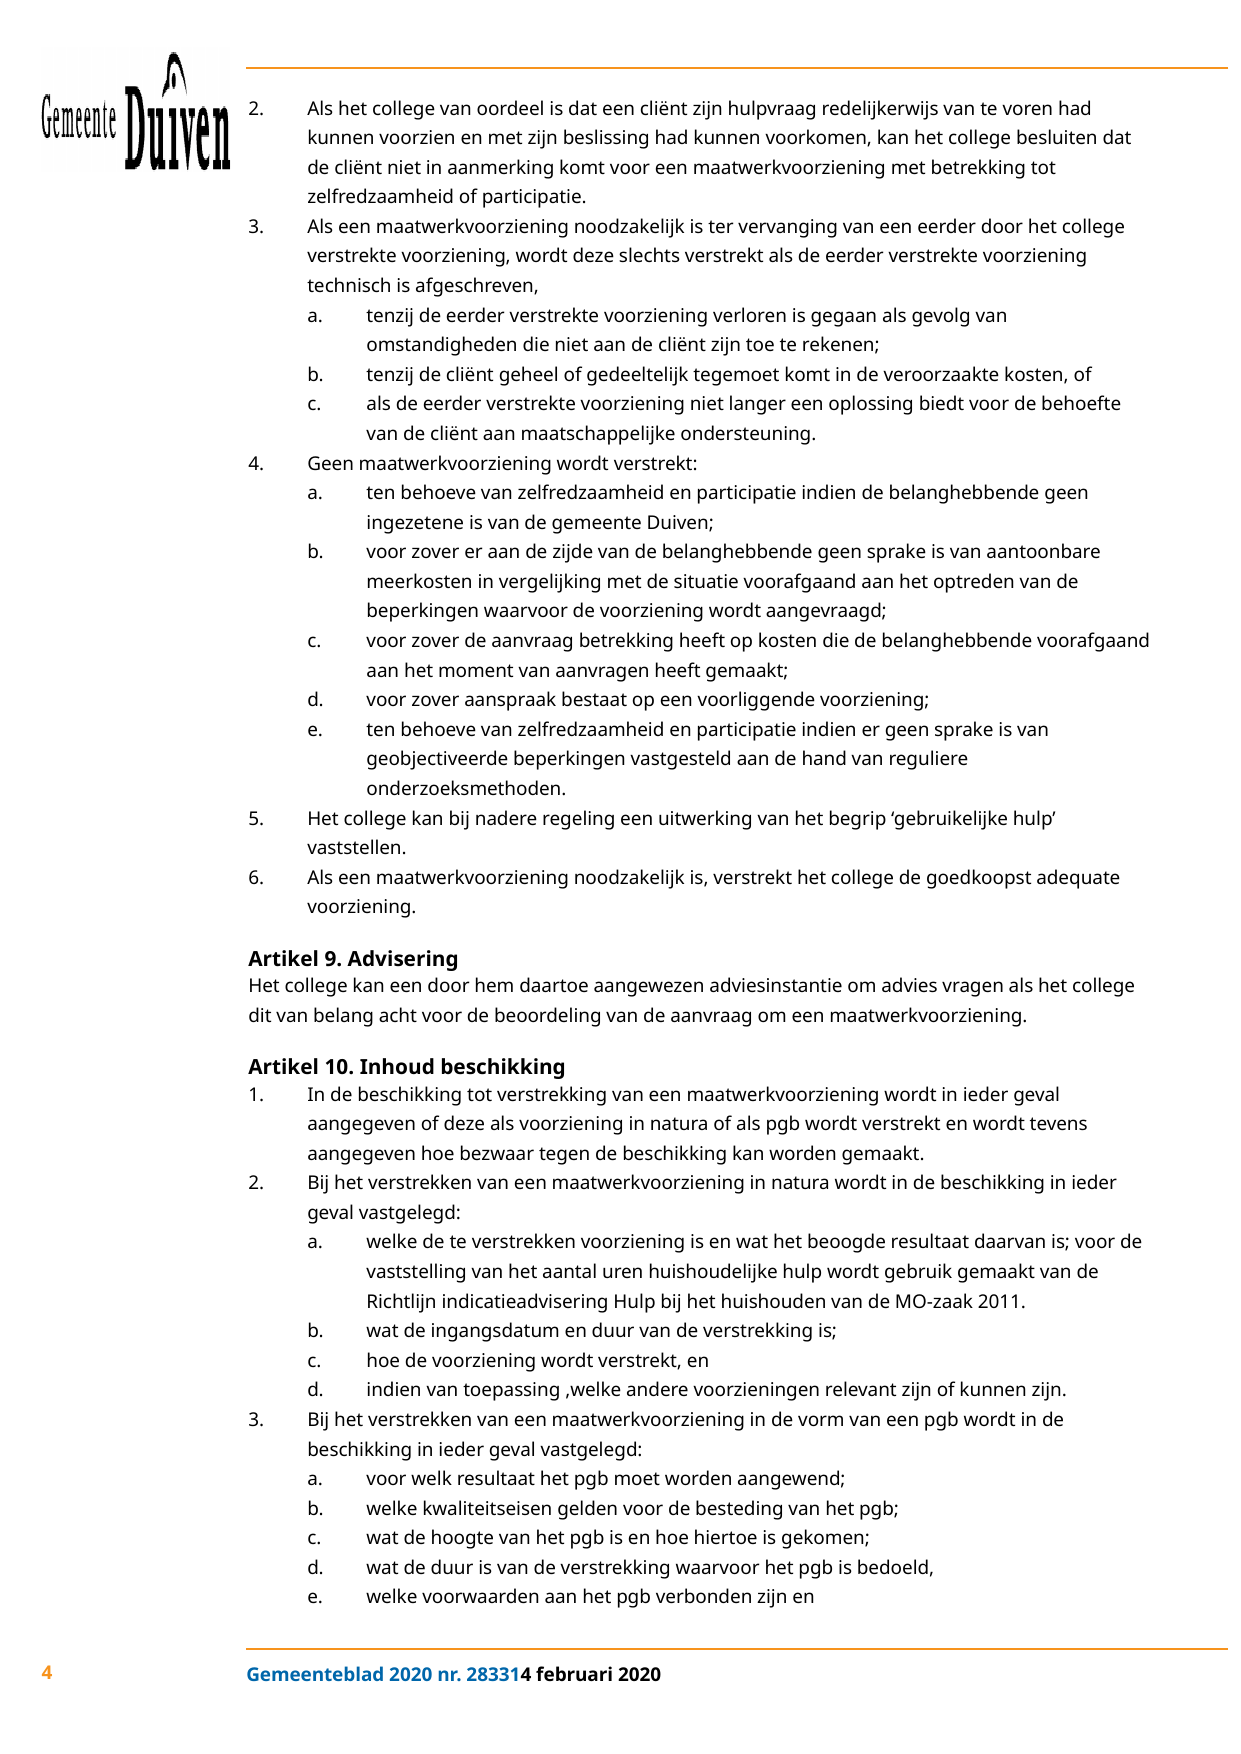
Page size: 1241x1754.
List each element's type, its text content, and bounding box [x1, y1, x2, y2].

list welke de te verstrekken voorziening is en wat het beoogde resultaat daarvan is; voor de vaststelling van het aantal uren huishoudelijke hulp wordt gebruik gemaakt van de Richtlijn indicatieadvisering Hulp bij het huishouden van de MO-zaak 2011. [307, 1229, 1152, 1314]
list welke kwaliteitseisen gelden voor de besteding van het pgb; [307, 1495, 1152, 1521]
list Het college kan bij nadere regeling een uitwerking van het begrip ‘gebruikelijke hulp’ vaststellen. [248, 805, 1152, 860]
list Bij het verstrekken van een maatwerkvoorziening in de vorm van een pgb wordt in de beschikking in ieder geval vastgelegd: [248, 1406, 1152, 1462]
list voor zover er aan de zijde van de belanghebbende geen sprake is van aantoonbare meerkosten in vergelijking met de situatie voorafgaand aan het optreden van de beperkingen waarvoor de voorziening wordt aangevraagd; [307, 538, 1152, 623]
list ten behoeve van zelfredzaamheid en participatie indien de belanghebbende geen ingezetene is van de gemeente Duiven; [307, 479, 1152, 535]
list wat de hoogte van het pgb is en hoe hiertoe is gekomen; [307, 1524, 1152, 1550]
list ten behoeve van zelfredzaamheid en participatie indien er geen sprake is van geobjectiveerde beperkingen vastgesteld aan de hand van reguliere onderzoeksmethoden. [307, 716, 1152, 801]
list tenzij de eerder verstrekte voorziening verloren is gegaan als gevolg van omstandigheden die niet aan de cliënt zijn toe te rekenen; [307, 302, 1152, 357]
text Artikel 9. Advisering [248, 944, 1152, 972]
list welke voorwaarden aan het pgb verbonden zijn en [307, 1584, 1152, 1609]
list tenzij de cliënt geheel of gedeeltelijk tegemoet komt in de veroorzaakte kosten, of [307, 361, 1152, 387]
list In de beschikking tot verstrekking van een maatwerkvoorziening wordt in ieder geval aangegeven of deze als voorziening in natura of als pgb wordt verstrekt en wordt tevens aangegeven hoe bezwaar tegen de beschikking kan worden gemaakt. [248, 1081, 1152, 1166]
list hoe de voorziening wordt verstrekt, en [307, 1347, 1152, 1373]
picture [41, 47, 231, 172]
list voor zover aanspraak bestaat op een voorliggende voorziening; [307, 686, 1152, 712]
list Geen maatwerkvoorziening wordt verstrekt: [248, 450, 1152, 476]
list voor welk resultaat het pgb moet worden aangewend; [307, 1465, 1152, 1491]
list wat de duur is van de verstrekking waarvoor het pgb is bedoeld, [307, 1554, 1152, 1580]
text Het college kan een door hem daartoe aangewezen adviesinstantie om advies vragen als het college dit van belang acht voor de beoordeling van de aanvraag om een maatwerkvoorziening. [248, 972, 1152, 1028]
list Als een maatwerkvoorziening noodzakelijk is, verstrekt het college de goedkoopst adequate voorziening. [248, 864, 1152, 919]
list wat de ingangsdatum en duur van de verstrekking is; [307, 1317, 1152, 1343]
list als de eerder verstrekte voorziening niet langer een oplossing biedt voor de behoefte van de cliënt aan maatschappelijke ondersteuning. [307, 391, 1152, 446]
list Als een maatwerkvoorziening noodzakelijk is ter vervanging van een eerder door het college verstrekte voorziening, wordt deze slechts verstrekt als de eerder verstrekte voorziening technisch is afgeschreven, [248, 213, 1152, 298]
list indien van toepassing ,welke andere voorzieningen relevant zijn of kunnen zijn. [307, 1377, 1152, 1402]
list Bij het verstrekken van een maatwerkvoorziening in natura wordt in de beschikking in ieder geval vastgelegd: [248, 1169, 1152, 1225]
list Als het college van oordeel is dat een cliënt zijn hulpvraag redelijkerwijs van te voren had kunnen voorzien en met zijn beslissing had kunnen voorkomen, kan het college besluiten dat de cliënt niet in aanmerking komt voor een maatwerkvoorziening met betrekking tot zelfredzaamheid of participatie. [248, 95, 1152, 209]
text Artikel 10. Inhoud beschikking [248, 1052, 1152, 1081]
list voor zover de aanvraag betrekking heeft op kosten die de belanghebbende voorafgaand aan het moment van aanvragen heeft gemaakt; [307, 627, 1152, 683]
